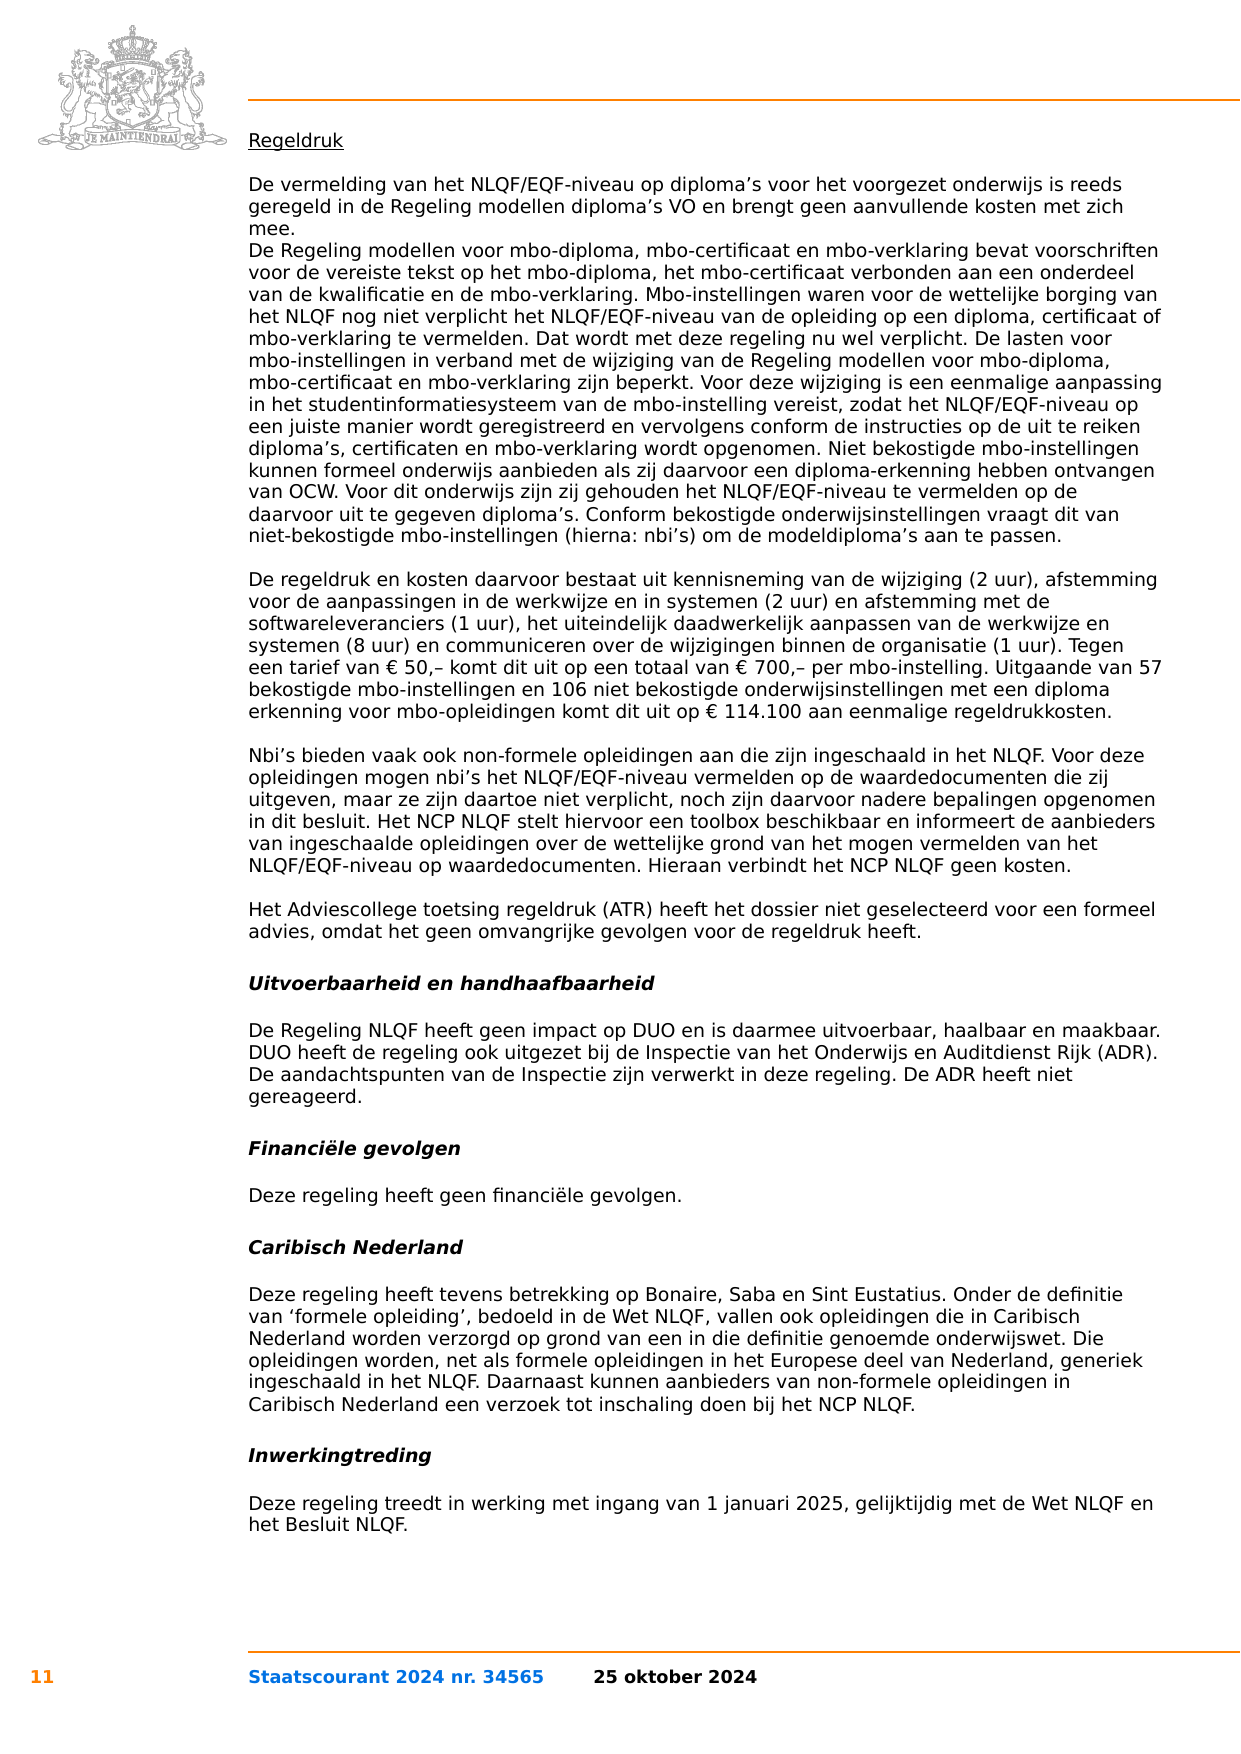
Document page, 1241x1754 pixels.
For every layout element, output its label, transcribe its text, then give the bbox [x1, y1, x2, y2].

text De Regeling modellen voor mbo-diploma, mbo-certificaat en mbo-verklaring bevat voorschriften voor de vereiste tekst op het mbo-diploma, het mbo-certificaat verbonden aan een onderdeel van de kwalificatie en de mbo-verklaring. Mbo-instellingen waren voor de wettelijke borging van het NLQF nog niet verplicht het NLQF/EQF-niveau van de opleiding op een diploma, certificaat of mbo-verklaring te vermelden. Dat wordt met deze regeling nu wel verplicht. De lasten voor mbo-instellingen in verband met de wijziging van de Regeling modellen voor mbo-diploma, mbo-certificaat en mbo-verklaring zijn beperkt. Voor deze wijziging is een eenmalige aanpassing in het studentinformatiesysteem van de mbo-instelling vereist, zodat het NLQF/EQF-niveau op een juiste manier wordt geregistreerd en vervolgens conform de instructies op de uit te reiken diploma’s, certificaten en mbo-verklaring wordt opgenomen. Niet bekostigde mbo-instellingen kunnen formeel onderwijs aanbieden als zij daarvoor een diploma-erkenning hebben ontvangen van OCW. Voor dit onderwijs zijn zij gehouden het NLQF/EQF-niveau te vermelden op de daarvoor uit te gegeven diploma’s. Conform bekostigde onderwijsinstellingen vraagt dit van niet-bekostigde mbo-instellingen (hierna: nbi’s) om de modeldiploma’s aan te passen. [248, 240, 1163, 547]
picture [38, 25, 227, 150]
text De regeldruk en kosten daarvoor bestaat uit kennisneming van de wijziging (2 uur), afstemming voor de aanpassingen in de werkwijze en in systemen (2 uur) en afstemming met de softwareleveranciers (1 uur), het uiteindelijk daadwerkelijk aanpassen van de werkwijze en systemen (8 uur) en communiceren over de wijzigingen binnen de organisatie (1 uur). Tegen een tarief van € 50,– komt dit uit op een totaal van € 700,– per mbo-instelling. Uitgaande van 57 bekostigde mbo-instellingen en 106 niet bekostigde onderwijsinstellingen met een diploma erkenning voor mbo-opleidingen komt dit uit op € 114.100 aan eenmalige regeldrukkosten. [248, 569, 1163, 723]
text Deze regeling heeft geen financiële gevolgen. [248, 1184, 1163, 1207]
text Deze regeling treedt in werking met ingang van 1 januari 2025, gelijktijdig met de Wet NLQF en het Besluit NLQF. [248, 1492, 1163, 1536]
text Deze regeling heeft tevens betrekking op Bonaire, Saba en Sint Eustatius. Onder de definitie van ‘formele opleiding’, bedoeld in de Wet NLQF, vallen ook opleidingen die in Caribisch Nederland worden verzorgd op grond van een in die definitie genoemde onderwijswet. Die opleidingen worden, net als formele opleidingen in het Europese deel van Nederland, generiek ingeschaald in het NLQF. Daarnaast kunnen aanbieders van non-formele opleidingen in Caribisch Nederland een verzoek tot inschaling doen bij het NCP NLQF. [248, 1283, 1163, 1415]
subtitle Regeldruk [248, 130, 1163, 152]
subtitle Uitvoerbaarheid en handhaafbaarheid [248, 973, 1163, 995]
subtitle Caribisch Nederland [248, 1237, 1163, 1258]
text Het Adviescollege toetsing regeldruk (ATR) heeft het dossier niet geselecteerd voor een formeel advies, omdat het geen omvangrijke gevolgen voor de regeldruk heeft. [248, 899, 1163, 943]
subtitle Financiële gevolgen [248, 1138, 1163, 1159]
text De Regeling NLQF heeft geen impact op DUO en is daarmee uitvoerbaar, haalbaar en maakbaar. DUO heeft de regeling ook uitgezet bij de Inspectie van het Onderwijs en Auditdienst Rijk (ADR). De aandachtspunten van de Inspectie zijn verwerkt in deze regeling. De ADR heeft niet gereageerd. [248, 1020, 1163, 1108]
text Nbi’s bieden vaak ook non-formele opleidingen aan die zijn ingeschaald in het NLQF. Voor deze opleidingen mogen nbi’s het NLQF/EQF-niveau vermelden op de waardedocumenten die zij uitgeven, maar ze zijn daartoe niet verplicht, noch zijn daarvoor nadere bepalingen opgenomen in dit besluit. Het NCP NLQF stelt hiervoor een toolbox beschikbaar en informeert de aanbieders van ingeschaalde opleidingen over de wettelijke grond van het mogen vermelden van het NLQF/EQF-niveau op waardedocumenten. Hieraan verbindt het NCP NLQF geen kosten. [248, 745, 1163, 877]
text De vermelding van het NLQF/EQF-niveau op diploma’s voor het voorgezet onderwijs is reeds geregeld in de Regeling modellen diploma’s VO en brengt geen aanvullende kosten met zich mee. [248, 174, 1163, 240]
subtitle Inwerkingtreding [248, 1445, 1163, 1467]
